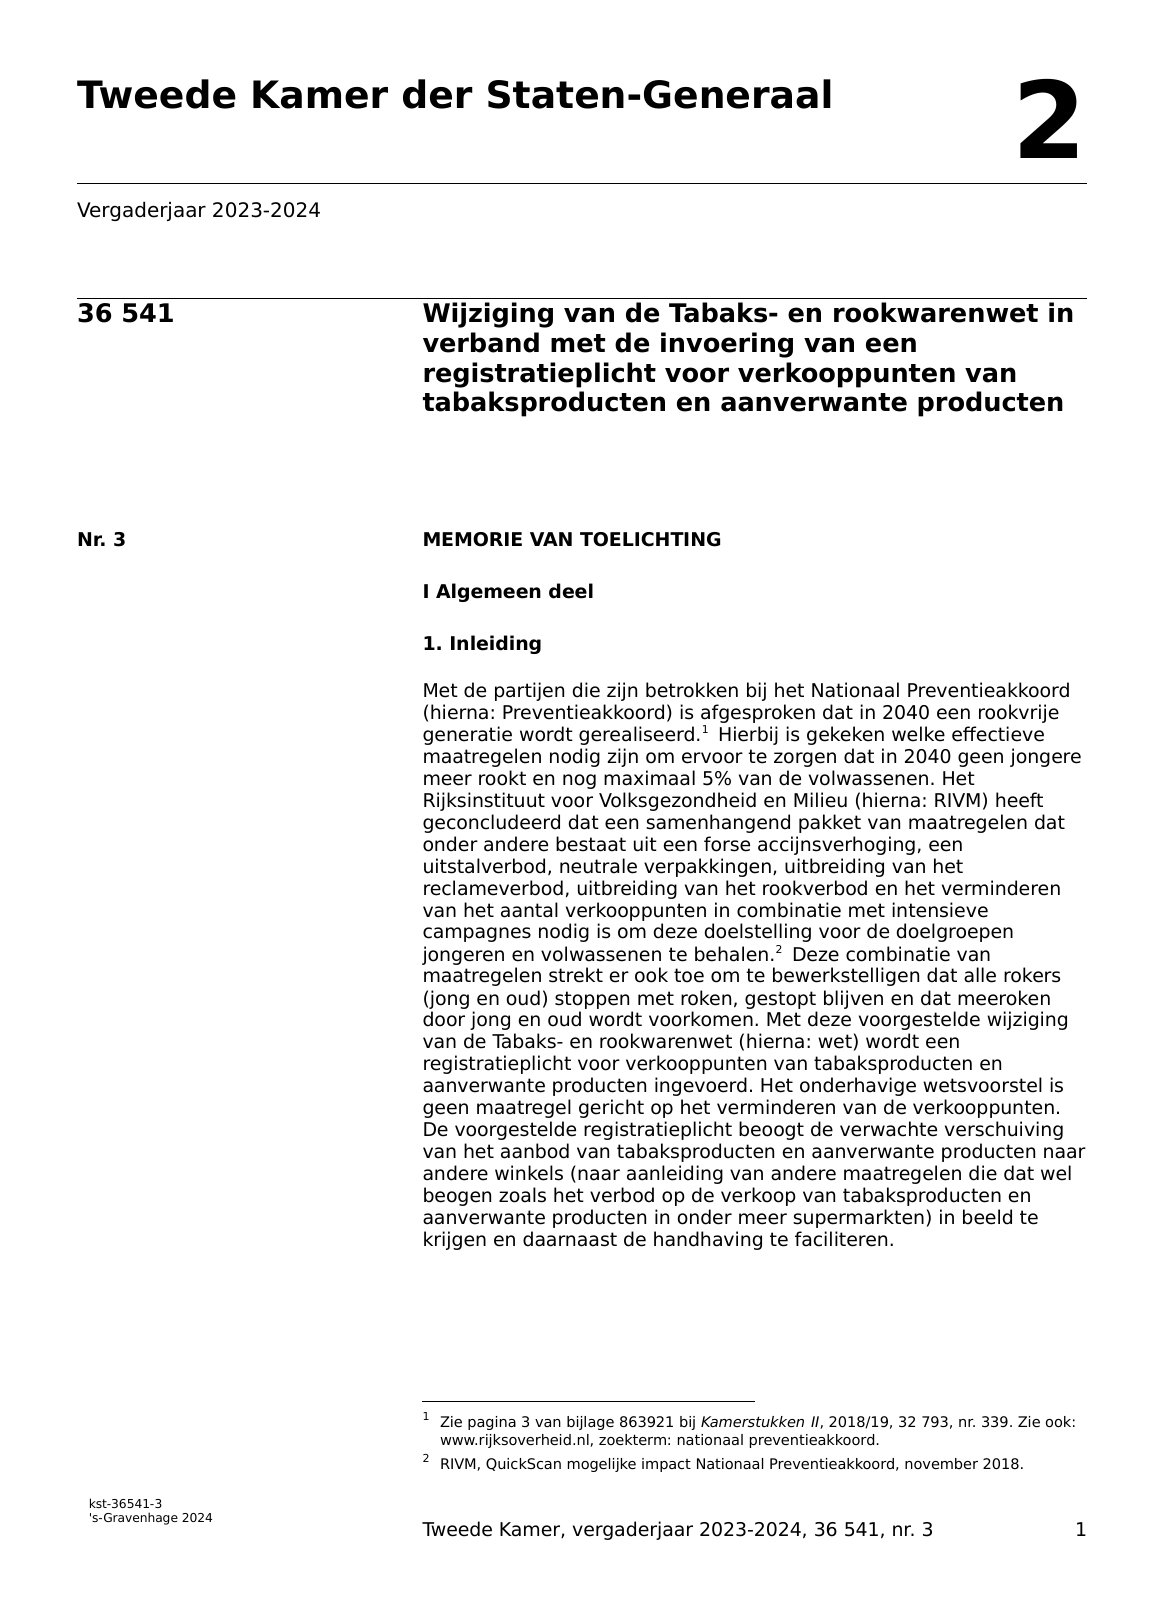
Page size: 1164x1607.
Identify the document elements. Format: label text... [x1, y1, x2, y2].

subtitle I Algemeen deel [422, 581, 1087, 603]
table_cell Vergaderjaar 2023-2024 [77, 184, 1087, 298]
text Zie pagina 3 van bijlage 863921 bij Kamerstukken II, 2018/19, 32 793, nr. 339. Zie ook: www.rijksoverheid.nl, zoekterm: nationaal preventieakkoord. [422, 1410, 1087, 1449]
subtitle 36 541 Wijziging van de Tabaks- en rookwarenwet in verband met de invoering van een registratieplicht voor verkooppunten van tabaksproducten en aanverwante producten [77, 299, 1087, 418]
table_header 2 [886, 59, 1087, 183]
text RIVM, QuickScan mogelijke impact Nationaal Preventieakkoord, november 2018. [422, 1452, 1087, 1474]
text 's-Gravenhage 2024 [88, 1511, 323, 1525]
subtitle Nr. 3 MEMORIE VAN TOELICHTING [77, 529, 1087, 551]
text Met de partijen die zijn betrokken bij het Nationaal Preventieakkoord (hierna: Preventieakkoord) is afgesproken dat in 2040 een rookvrije generatie wordt gerealiseerd. Hierbij is gekeken welke effectieve maatregelen nodig zijn om ervoor te zorgen dat in 2040 geen jongere meer rookt en nog maximaal 5% van de volwassenen. Het Rijksinstituut voor Volksgezondheid en Milieu (hierna: RIVM) heeft geconcludeerd dat een samenhangend pakket van maatregelen dat onder andere bestaat uit een forse accijnsverhoging, een uitstalverbod, neutrale verpakkingen, uitbreiding van het reclameverbod, uitbreiding van het rookverbod en het verminderen van het aantal verkooppunten in combinatie met intensieve campagnes nodig is om deze doelstelling voor de doelgroepen jongeren en volwassenen te behalen. Deze combinatie van maatregelen strekt er ook toe om te bewerkstelligen dat alle rokers (jong en oud) stoppen met roken, gestopt blijven en dat meeroken door jong en oud wordt voorkomen. Met deze voorgestelde wijziging van de Tabaks- en rookwarenwet (hierna: wet) wordt een registratieplicht voor verkooppunten van tabaksproducten en aanverwante producten ingevoerd. Het onderhavige wetsvoorstel is geen maatregel gericht op het verminderen van de verkooppunten. De voorgestelde registratieplicht beoogt de verwachte verschuiving van het aanbod van tabaksproducten en aanverwante producten naar andere winkels (naar aanleiding van andere maatregelen die dat wel beogen zoals het verbod op de verkoop van tabaksproducten en aanverwante producten in onder meer supermarkten) in beeld te krijgen en daarnaast de handhaving te faciliteren. [422, 680, 1087, 1251]
text kst-36541-3 [88, 1497, 323, 1511]
subtitle 1. Inleiding [422, 633, 1087, 655]
table_header Tweede Kamer der Staten-Generaal [77, 59, 886, 183]
